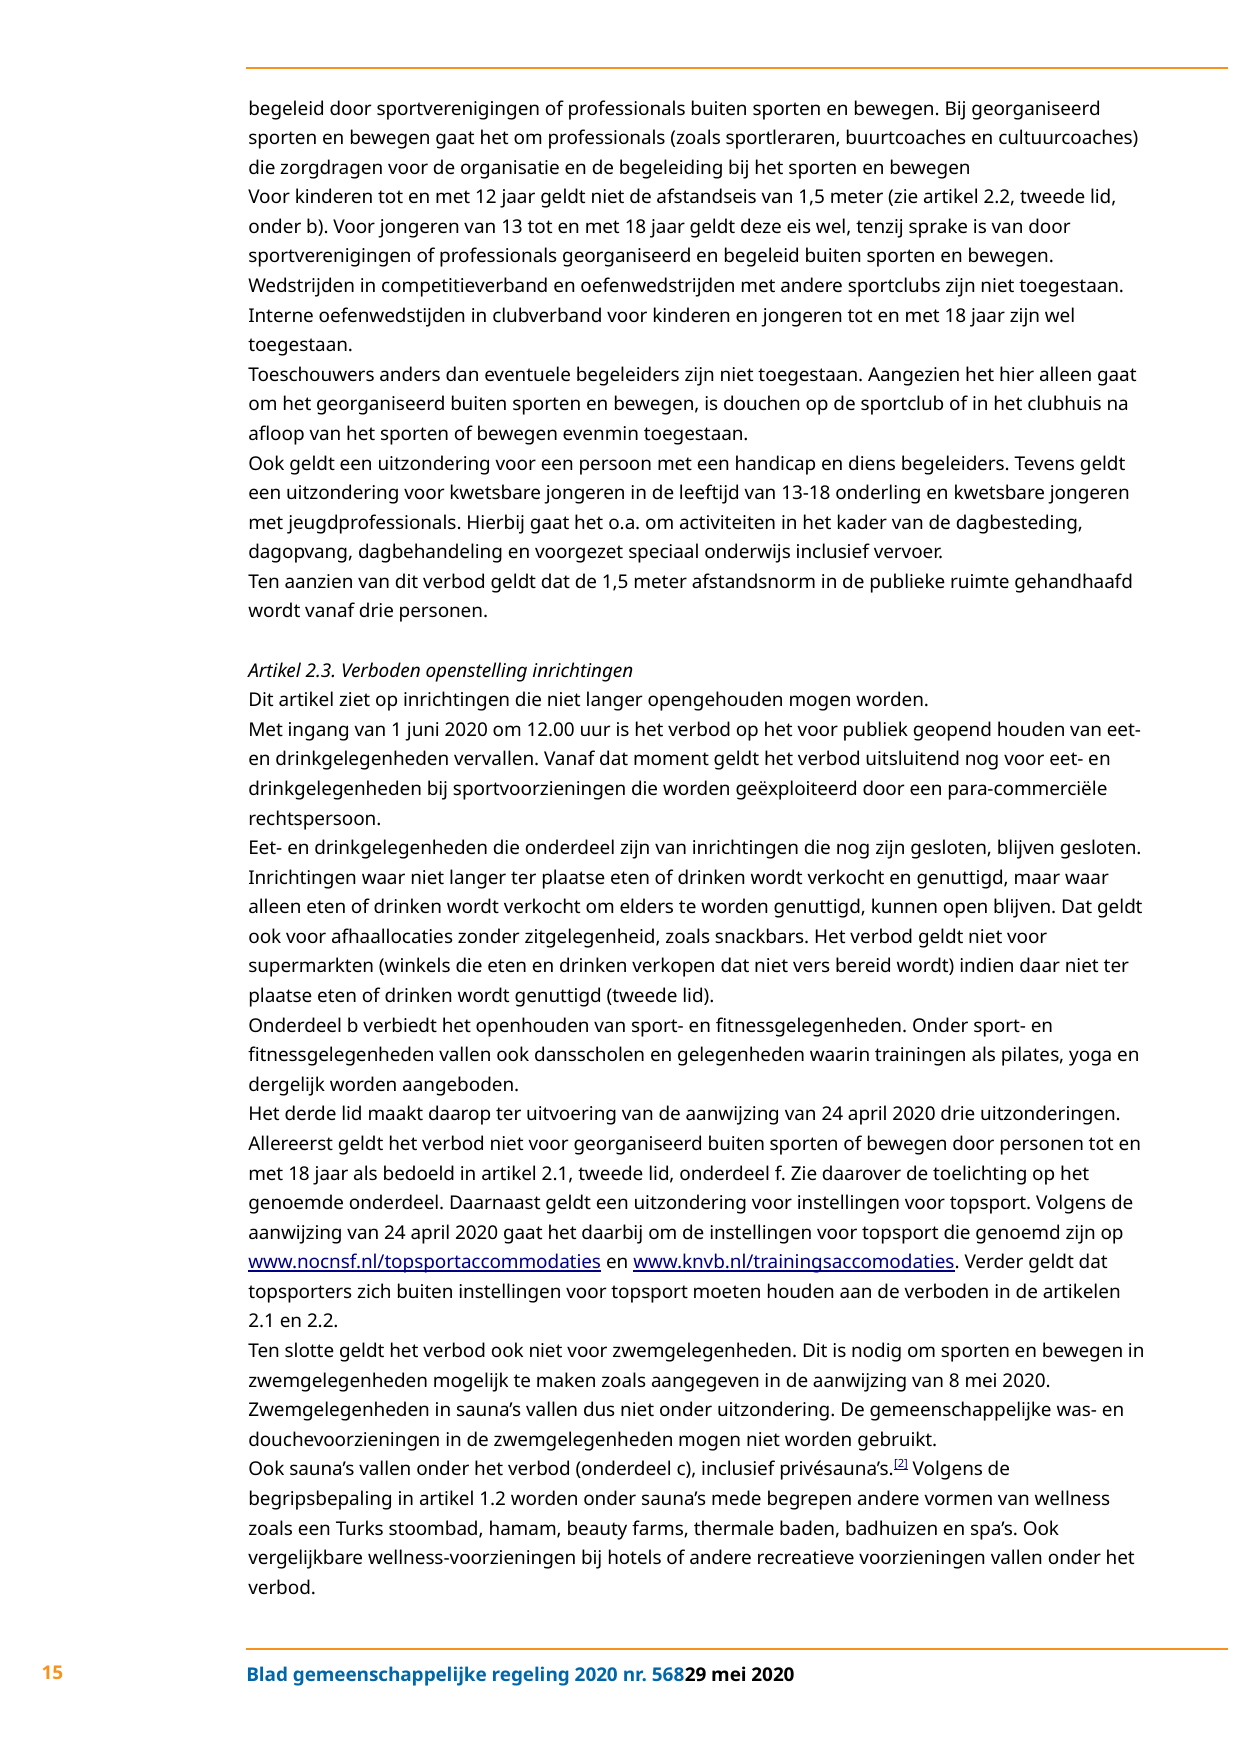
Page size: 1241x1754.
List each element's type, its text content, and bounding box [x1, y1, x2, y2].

picture [41, 47, 231, 172]
text Eet- en drinkgelegenheden die onderdeel zijn van inrichtingen die nog zijn gesloten, blijven gesloten. Inrichtingen waar niet langer ter plaatse eten of drinken wordt verkocht en genuttigd, maar waar alleen eten of drinken wordt verkocht om elders te worden genuttigd, kunnen open blijven. Dat geldt ook voor afhaallocaties zonder zitgelegenheid, zoals snackbars. Het verbod geldt niet voor supermarkten (winkels die eten en drinken verkopen dat niet vers bereid wordt) indien daar niet ter plaatse eten of drinken wordt genuttigd (tweede lid). [248, 834, 1152, 1008]
text Het derde lid maakt daarop ter uitvoering van de aanwijzing van 24 april 2020 drie uitzonderingen. Allereerst geldt het verbod niet voor georganiseerd buiten sporten of bewegen door personen tot en met 18 jaar als bedoeld in artikel 2.1, tweede lid, onderdeel f. Zie daarover de toelichting op het genoemde onderdeel. Daarnaast geldt een uitzondering voor instellingen voor topsport. Volgens de aanwijzing van 24 april 2020 gaat het daarbij om de instellingen voor topsport die genoemd zijn op www.nocnsf.nl/topsportaccommodaties en www.knvb.nl/trainingsaccomodaties. Verder geldt dat topsporters zich buiten instellingen voor topsport moeten houden aan de verboden in de artikelen 2.1 en 2.2. [248, 1101, 1152, 1333]
text Toeschouwers anders dan eventuele begeleiders zijn niet toegestaan. Aangezien het hier alleen gaat om het georganiseerd buiten sporten en bewegen, is douchen op de sportclub of in het clubhuis na afloop van het sporten of bewegen evenmin toegestaan. [248, 361, 1152, 446]
text Ten slotte geldt het verbod ook niet voor zwemgelegenheden. Dit is nodig om sporten en bewegen in zwemgelegenheden mogelijk te maken zoals aangegeven in de aanwijzing van 8 mei 2020. Zwemgelegenheden in sauna’s vallen dus niet onder uitzondering. De gemeenschappelijke was- en douchevoorzieningen in de zwemgelegenheden mogen niet worden gebruikt. [248, 1337, 1152, 1452]
text begeleid door sportverenigingen of professionals buiten sporten en bewegen. Bij georganiseerd sporten en bewegen gaat het om professionals (zoals sportleraren, buurtcoaches en cultuurcoaches) die zorgdragen voor de organisatie en de begeleiding bij het sporten en bewegen [248, 95, 1152, 180]
text Onderdeel b verbiedt het openhouden van sport- en fitnessgelegenheden. Onder sport- en fitnessgelegenheden vallen ook dansscholen en gelegenheden waarin trainingen als pilates, yoga en dergelijk worden aangeboden. [248, 1012, 1152, 1097]
text Ook geldt een uitzondering voor een persoon met een handicap en diens begeleiders. Tevens geldt een uitzondering voor kwetsbare jongeren in de leeftijd van 13-18 onderling en kwetsbare jongeren met jeugdprofessionals. Hierbij gaat het o.a. om activiteiten in het kader van de dagbesteding, dagopvang, dagbehandeling en voorgezet speciaal onderwijs inclusief vervoer. [248, 450, 1152, 564]
text Ten aanzien van dit verbod geldt dat de 1,5 meter afstandsnorm in de publieke ruimte gehandhaafd wordt vanaf drie personen. [248, 568, 1152, 623]
text Voor kinderen tot en met 12 jaar geldt niet de afstandseis van 1,5 meter (zie artikel 2.2, tweede lid, onder b). Voor jongeren van 13 tot en met 18 jaar geldt deze eis wel, tenzij sprake is van door sportverenigingen of professionals georganiseerd en begeleid buiten sporten en bewegen. Wedstrijden in competitieverband en oefenwedstrijden met andere sportclubs zijn niet toegestaan. Interne oefenwedstijden in clubverband voor kinderen en jongeren tot en met 18 jaar zijn wel toegestaan. [248, 183, 1152, 357]
text Artikel 2.3. Verboden openstelling inrichtingen [248, 657, 1152, 683]
text Dit artikel ziet op inrichtingen die niet langer opengehouden mogen worden. [248, 686, 1152, 712]
text Met ingang van 1 juni 2020 om 12.00 uur is het verbod op het voor publiek geopend houden van eet- en drinkgelegenheden vervallen. Vanaf dat moment geldt het verbod uitsluitend nog voor eet- en drinkgelegenheden bij sportvoorzieningen die worden geëxploiteerd door een para-commerciële rechtspersoon. [248, 716, 1152, 831]
text Ook sauna’s vallen onder het verbod (onderdeel c), inclusief privésauna’s.[2] Volgens de begripsbepaling in artikel 1.2 worden onder sauna’s mede begrepen andere vormen van wellness zoals een Turks stoombad, hamam, beauty farms, thermale baden, badhuizen en spa’s. Ook vergelijkbare wellness-voorzieningen bij hotels of andere recreatieve voorzieningen vallen onder het verbod. [248, 1456, 1152, 1600]
